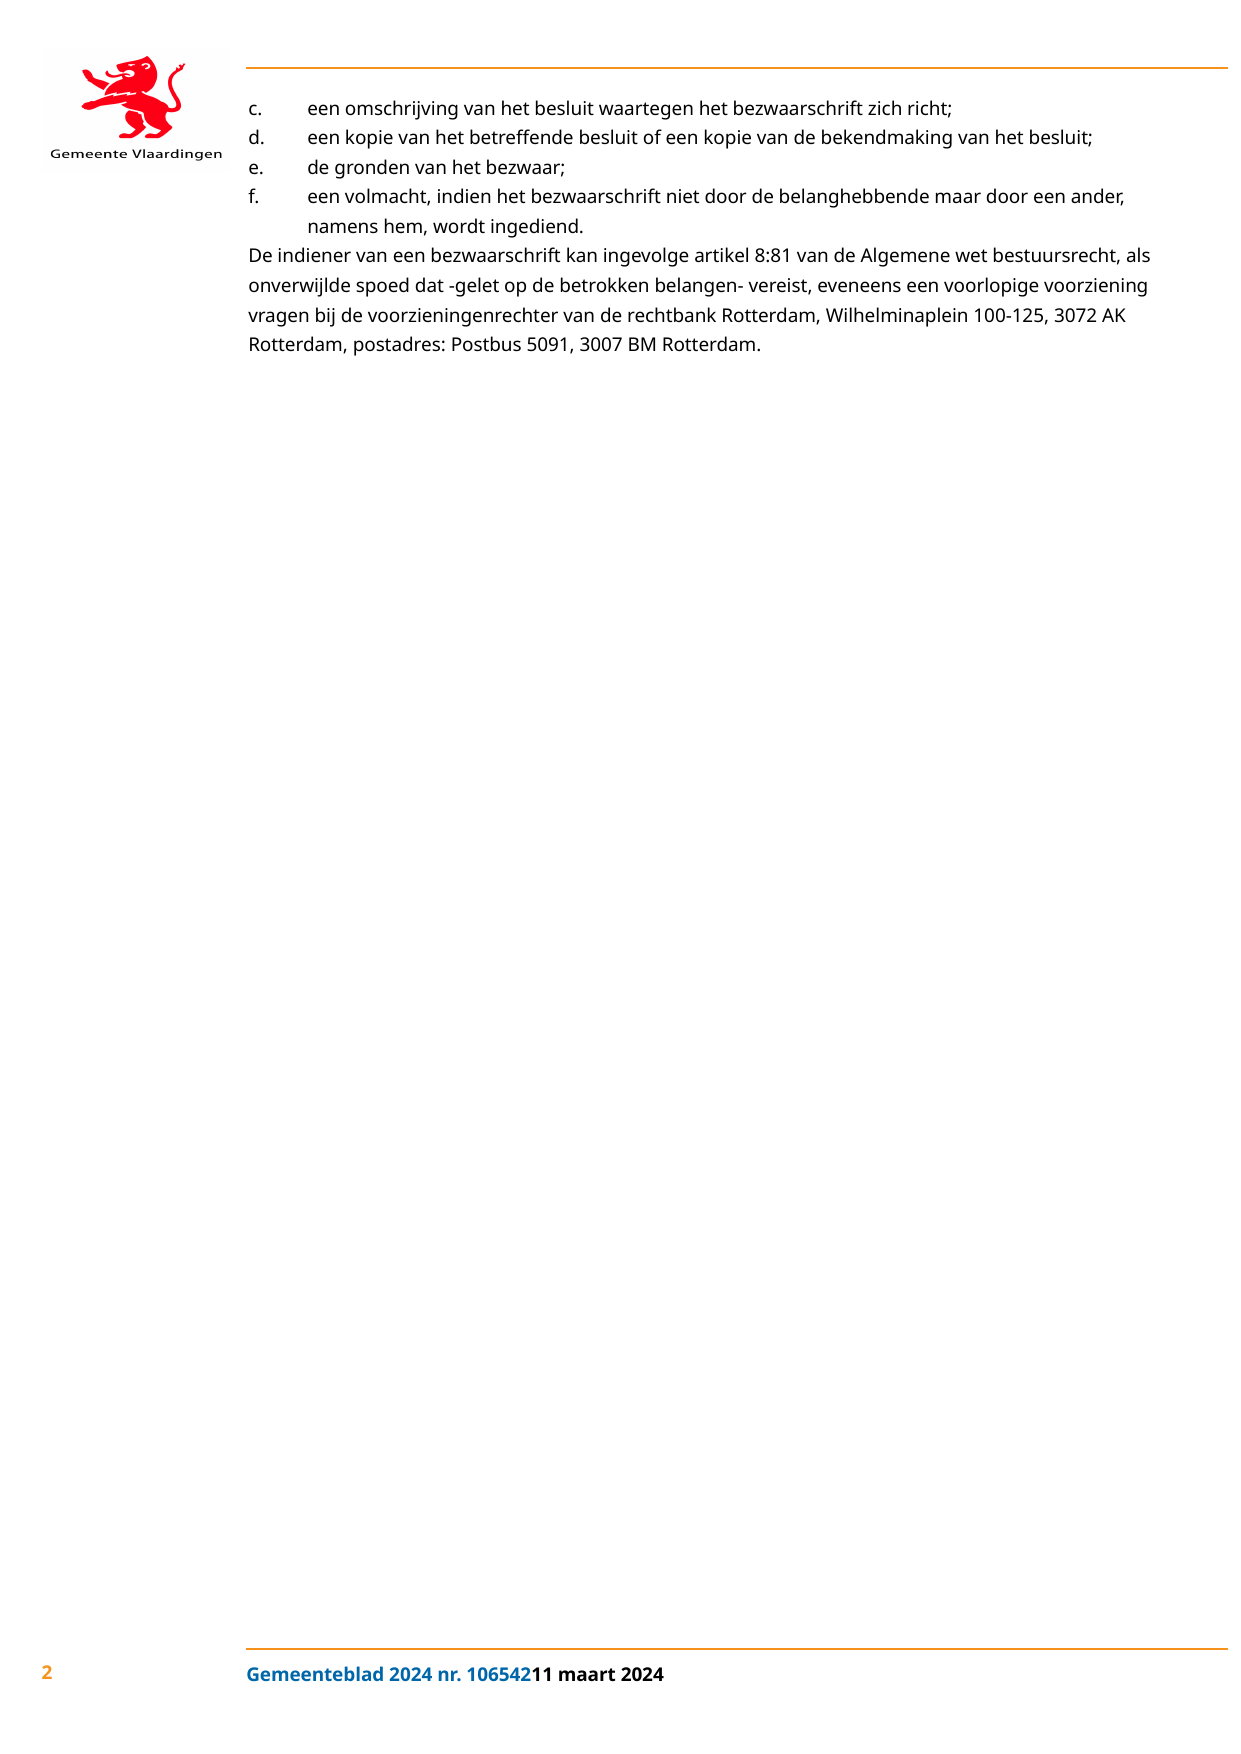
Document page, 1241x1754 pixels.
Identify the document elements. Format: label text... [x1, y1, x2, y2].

list een volmacht, indien het bezwaarschrift niet door de belanghebbende maar door een ander, namens hem, wordt ingediend. [248, 183, 1152, 239]
list de gronden van het bezwaar; [248, 154, 1152, 180]
list een kopie van het betreffende besluit of een kopie van de bekendmaking van het besluit; [248, 124, 1152, 150]
list een omschrijving van het besluit waartegen het bezwaarschrift zich richt; [248, 95, 1152, 121]
text De indiener van een bezwaarschrift kan ingevolge artikel 8:81 van de Algemene wet bestuursrecht, als onverwijlde spoed dat -gelet op de betrokken belangen- vereist, eveneens een voorlopige voorziening vragen bij de voorzieningenrechter van de rechtbank Rotterdam, Wilhelminaplein 100-125, 3072 AK Rotterdam, postadres: Postbus 5091, 3007 BM Rotterdam. [248, 243, 1152, 357]
picture [41, 47, 231, 172]
